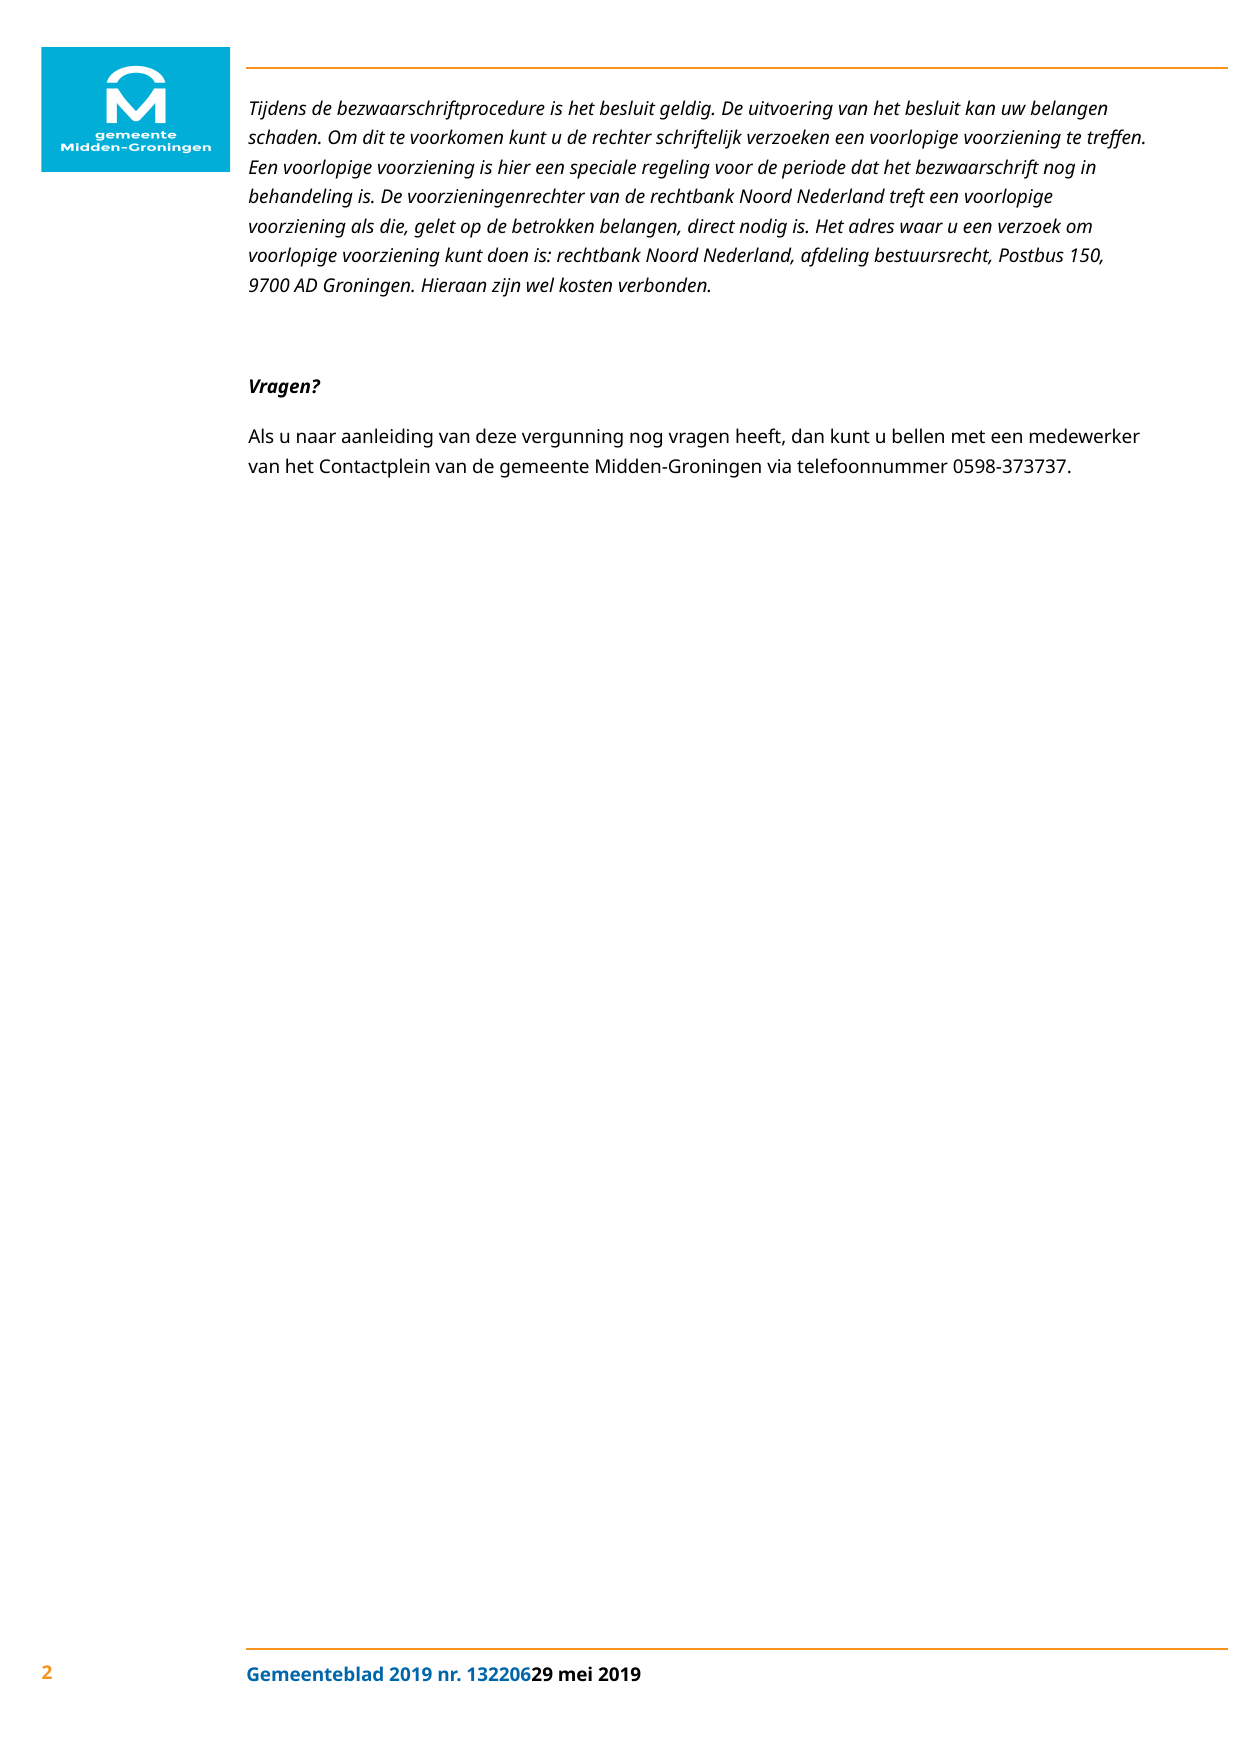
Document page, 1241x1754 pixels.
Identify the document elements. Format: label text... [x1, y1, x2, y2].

text Als u naar aanleiding van deze vergunning nog vragen heeft, dan kunt u bellen met een medewerker van het Contactplein van de gemeente Midden-Groningen via telefoonnummer 0598-373737. [248, 423, 1152, 479]
text Vragen? [248, 373, 1152, 399]
text Tijdens de bezwaarschriftprocedure is het besluit geldig. De uitvoering van het besluit kan uw belangen schaden. Om dit te voorkomen kunt u de rechter schriftelijk verzoeken een voorlopige voorziening te treffen. Een voorlopige voorziening is hier een speciale regeling voor de periode dat het bezwaarschrift nog in behandeling is. De voorzieningenrechter van de rechtbank Noord Nederland treft een voorlopige voorziening als die, gelet op de betrokken belangen, direct nodig is. Het adres waar u een verzoek om voorlopige voorziening kunt doen is: rechtbank Noord Nederland, afdeling bestuursrecht, Postbus 150, 9700 AD Groningen. Hieraan zijn wel kosten verbonden. [248, 95, 1152, 298]
picture [108, 66, 164, 82]
picture [184, 146, 190, 153]
picture [107, 89, 165, 122]
